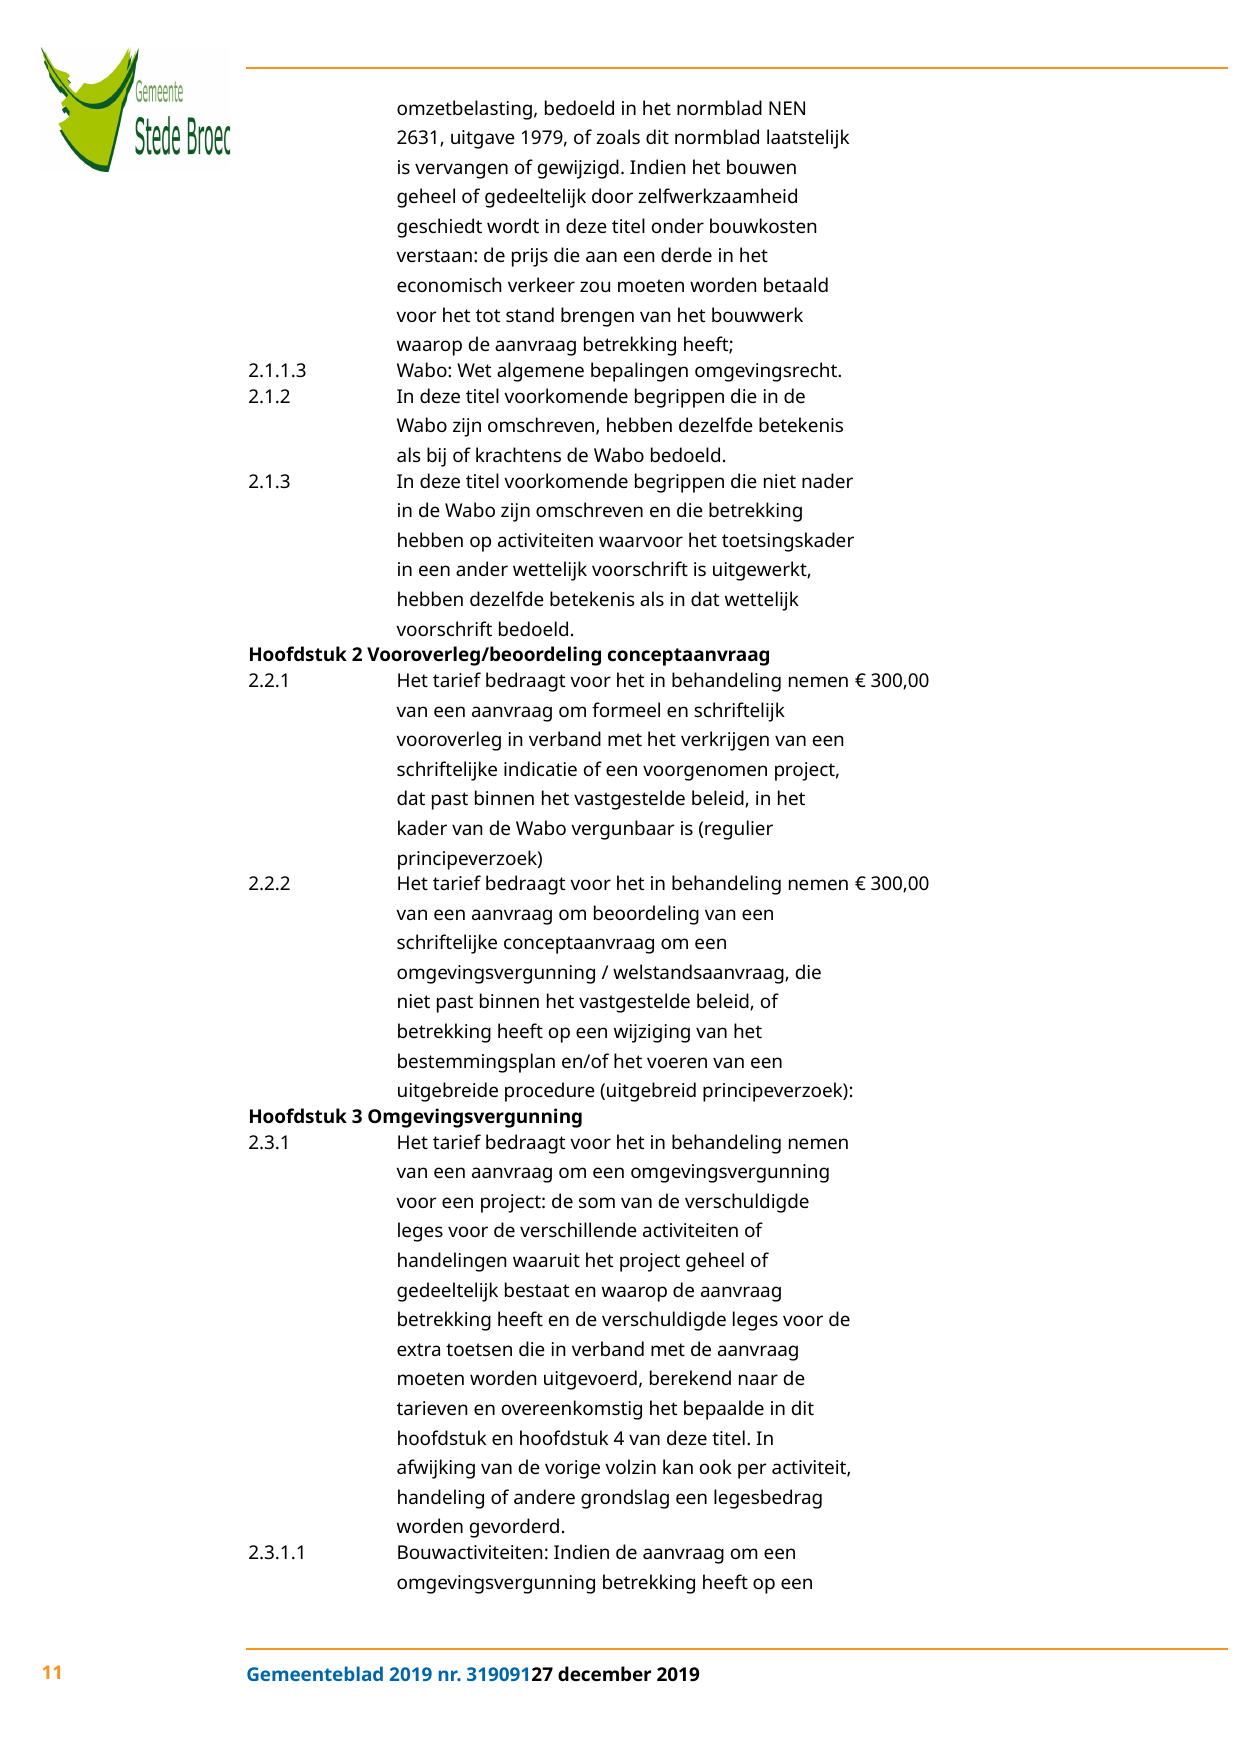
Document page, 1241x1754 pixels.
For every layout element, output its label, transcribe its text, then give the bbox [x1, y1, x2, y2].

table_cell € 300,00 [855, 667, 1003, 870]
table_cell 2.1.1.3 [248, 357, 396, 383]
table_cell omzetbelasting, bedoeld in het normblad NEN 2631, uitgave 1979, of zoals dit normblad laatstelijk is vervangen of gewijzigd. Indien het bouwen geheel of gedeeltelijk door zelfwerkzaamheid geschiedt wordt in deze titel onder bouwkosten verstaan: de prijs die aan een derde in het economisch verkeer zou moeten worden betaald voor het tot stand brengen van het bouwwerk waarop de aanvraag betrekking heeft; [396, 95, 855, 357]
table_cell [248, 95, 396, 357]
table_cell [1003, 383, 1152, 468]
table_cell 2.1.3 [248, 468, 396, 641]
table_cell [855, 1539, 1003, 1594]
table_cell [855, 1129, 1003, 1539]
table_cell [1003, 95, 1152, 357]
table_cell € 300,00 [855, 870, 1003, 1103]
table_cell [1003, 1539, 1152, 1594]
table_cell Het tarief bedraagt voor het in behandeling nemen van een aanvraag om een omgevingsvergunning voor een project: de som van de verschuldigde leges voor de verschillende activiteiten of handelingen waaruit het project geheel of gedeeltelijk bestaat en waarop de aanvraag betrekking heeft en de verschuldigde leges voor de extra toetsen die in verband met de aanvraag moeten worden uitgevoerd, berekend naar de tarieven en overeenkomstig het bepaalde in dit hoofdstuk en hoofdstuk 4 van deze titel. In afwijking van de vorige volzin kan ook per activiteit, handeling of andere grondslag een legesbedrag worden gevorderd. [396, 1129, 855, 1539]
table_cell Het tarief bedraagt voor het in behandeling nemen van een aanvraag om formeel en schriftelijk vooroverleg in verband met het verkrijgen van een schriftelijke indicatie of een voorgenomen project, dat past binnen het vastgestelde beleid, in het kader van de Wabo vergunbaar is (regulier principeverzoek) [396, 667, 855, 870]
table_cell [855, 383, 1003, 468]
table_cell Bouwactiviteiten: Indien de aanvraag om een omgevingsvergunning betrekking heeft op een [396, 1539, 855, 1594]
table_cell 2.3.1 [248, 1129, 396, 1539]
table_cell In deze titel voorkomende begrippen die niet nader in de Wabo zijn omschreven en die betrekking hebben op activiteiten waarvoor het toetsingskader in een ander wettelijk voorschrift is uitgewerkt, hebben dezelfde betekenis als in dat wettelijk voorschrift bedoeld. [396, 468, 855, 641]
table_cell In deze titel voorkomende begrippen die in de Wabo zijn omschreven, hebben dezelfde betekenis als bij of krachtens de Wabo bedoeld. [396, 383, 855, 468]
table_cell Wabo: Wet algemene bepalingen omgevingsrecht. [396, 357, 855, 383]
table_cell 2.2.1 [248, 667, 396, 870]
table_cell [1003, 1129, 1152, 1539]
table_cell [855, 468, 1003, 641]
picture [41, 47, 231, 172]
table_cell [1003, 667, 1152, 870]
table_cell 2.3.1.1 [248, 1539, 396, 1594]
table_cell [1003, 468, 1152, 641]
table_cell Hoofdstuk 3 Omgevingsvergunning [248, 1103, 1152, 1129]
table_cell 2.1.2 [248, 383, 396, 468]
table_cell Het tarief bedraagt voor het in behandeling nemen van een aanvraag om beoordeling van een schriftelijke conceptaanvraag om een omgevingsvergunning / welstandsaanvraag, die niet past binnen het vastgestelde beleid, of betrekking heeft op een wijziging van het bestemmingsplan en/of het voeren van een uitgebreide procedure (uitgebreid principeverzoek): [396, 870, 855, 1103]
table_cell [855, 95, 1003, 357]
table_cell [1003, 870, 1152, 1103]
table_cell [855, 357, 1003, 383]
table_cell [1003, 357, 1152, 383]
table_cell 2.2.2 [248, 870, 396, 1103]
table_cell Hoofdstuk 2 Vooroverleg/beoordeling conceptaanvraag [248, 641, 1152, 667]
